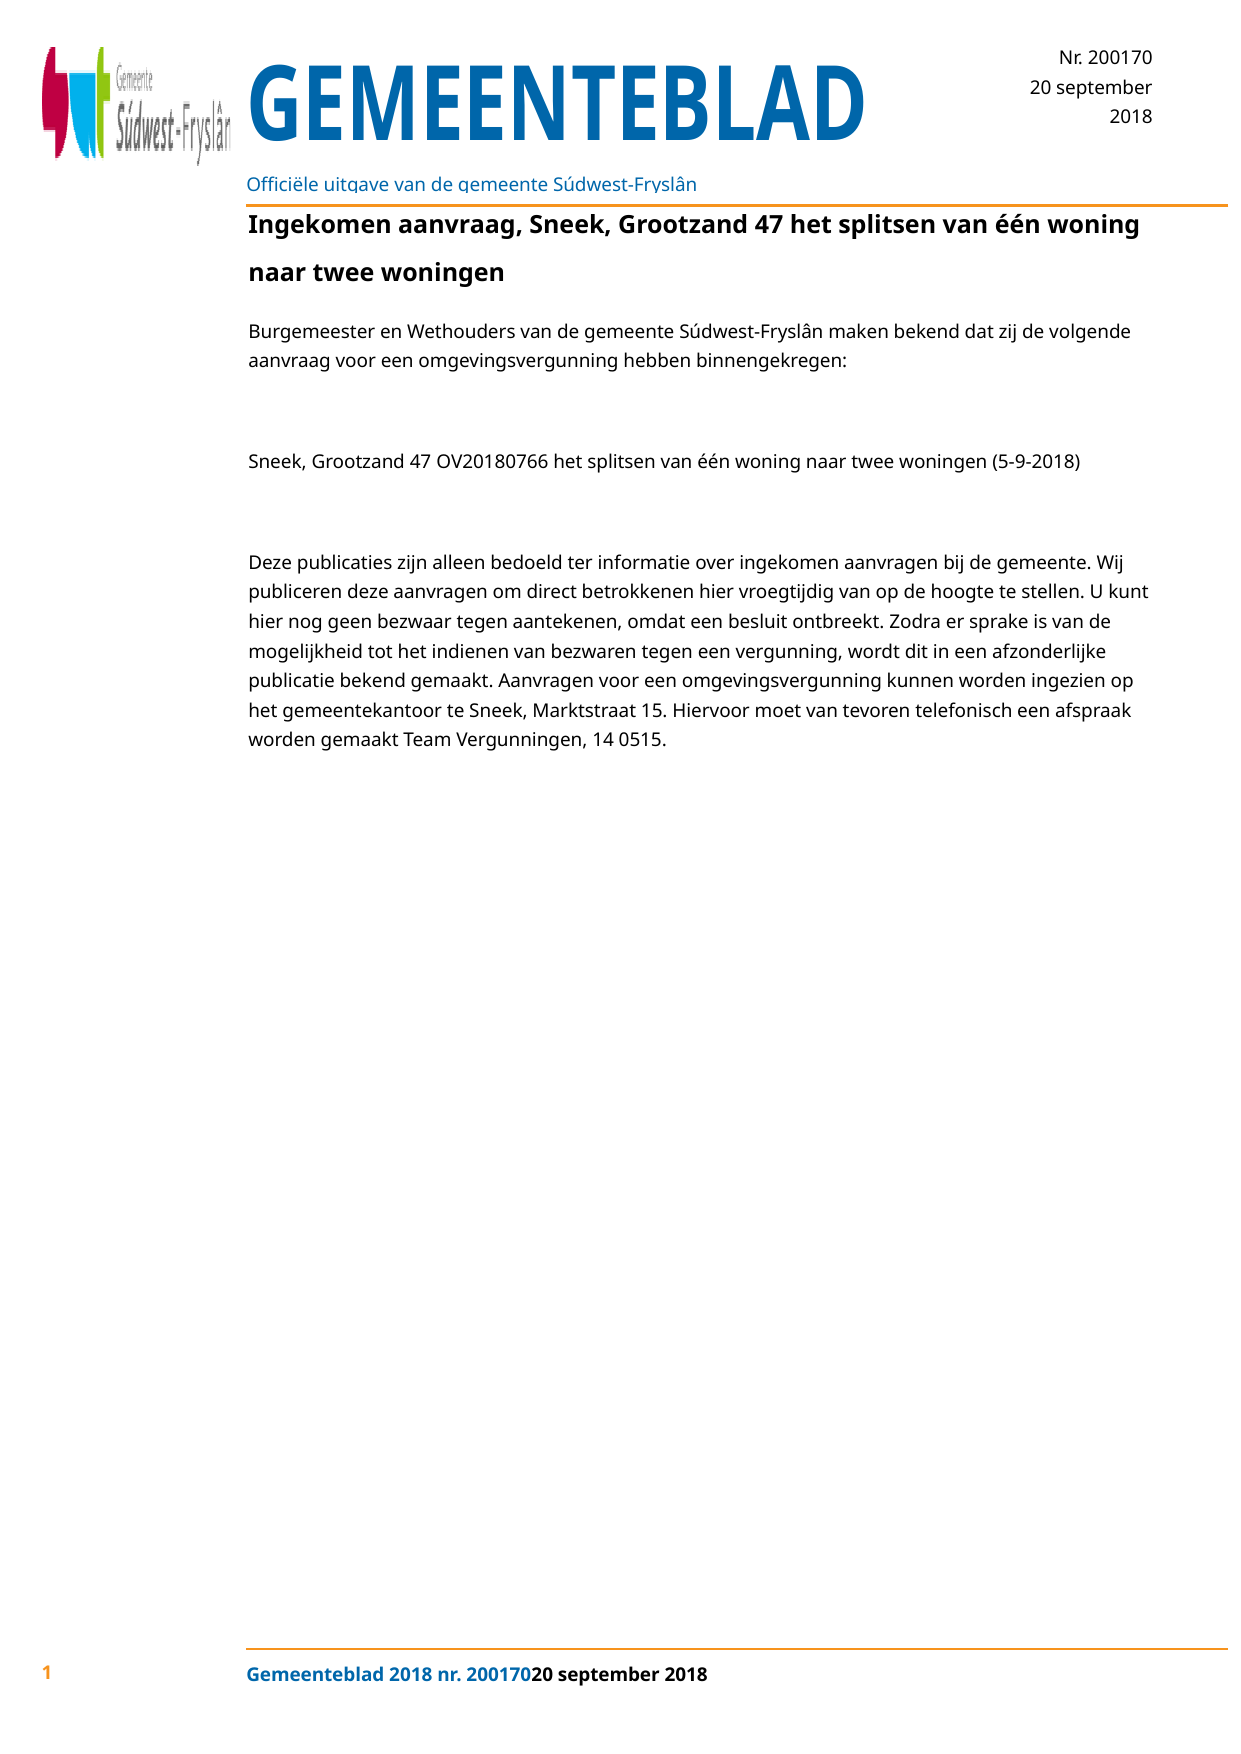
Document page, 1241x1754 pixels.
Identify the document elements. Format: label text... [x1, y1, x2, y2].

picture [41, 47, 231, 172]
text Burgemeester en Wethouders van de gemeente Súdwest-Fryslân maken bekend dat zij de volgende aanvraag voor een omgevingsvergunning hebben binnengekregen: [248, 318, 1152, 373]
text Ingekomen aanvraag, Sneek, Grootzand 47 het splitsen van één woning naar twee woningen [248, 207, 1152, 288]
text Deze publicaties zijn alleen bedoeld ter informatie over ingekomen aanvragen bij de gemeente. Wij publiceren deze aanvragen om direct betrokkenen hier vroegtijdig van op de hoogte te stellen. U kunt hier nog geen bezwaar tegen aantekenen, omdat een besluit ontbreekt. Zodra er sprake is van de mogelijkheid tot het indienen van bezwaren tegen een vergunning, wordt dit in een afzonderlijke publicatie bekend gemaakt. Aanvragen voor een omgevingsvergunning kunnen worden ingezien op het gemeentekantoor te Sneek, Marktstraat 15. Hiervoor moet van tevoren telefonisch een afspraak worden gemaakt Team Vergunningen, 14 0515. [248, 549, 1152, 752]
text Sneek, Grootzand 47 OV20180766 het splitsen van één woning naar twee woningen (5-9-2018) [248, 448, 1152, 474]
